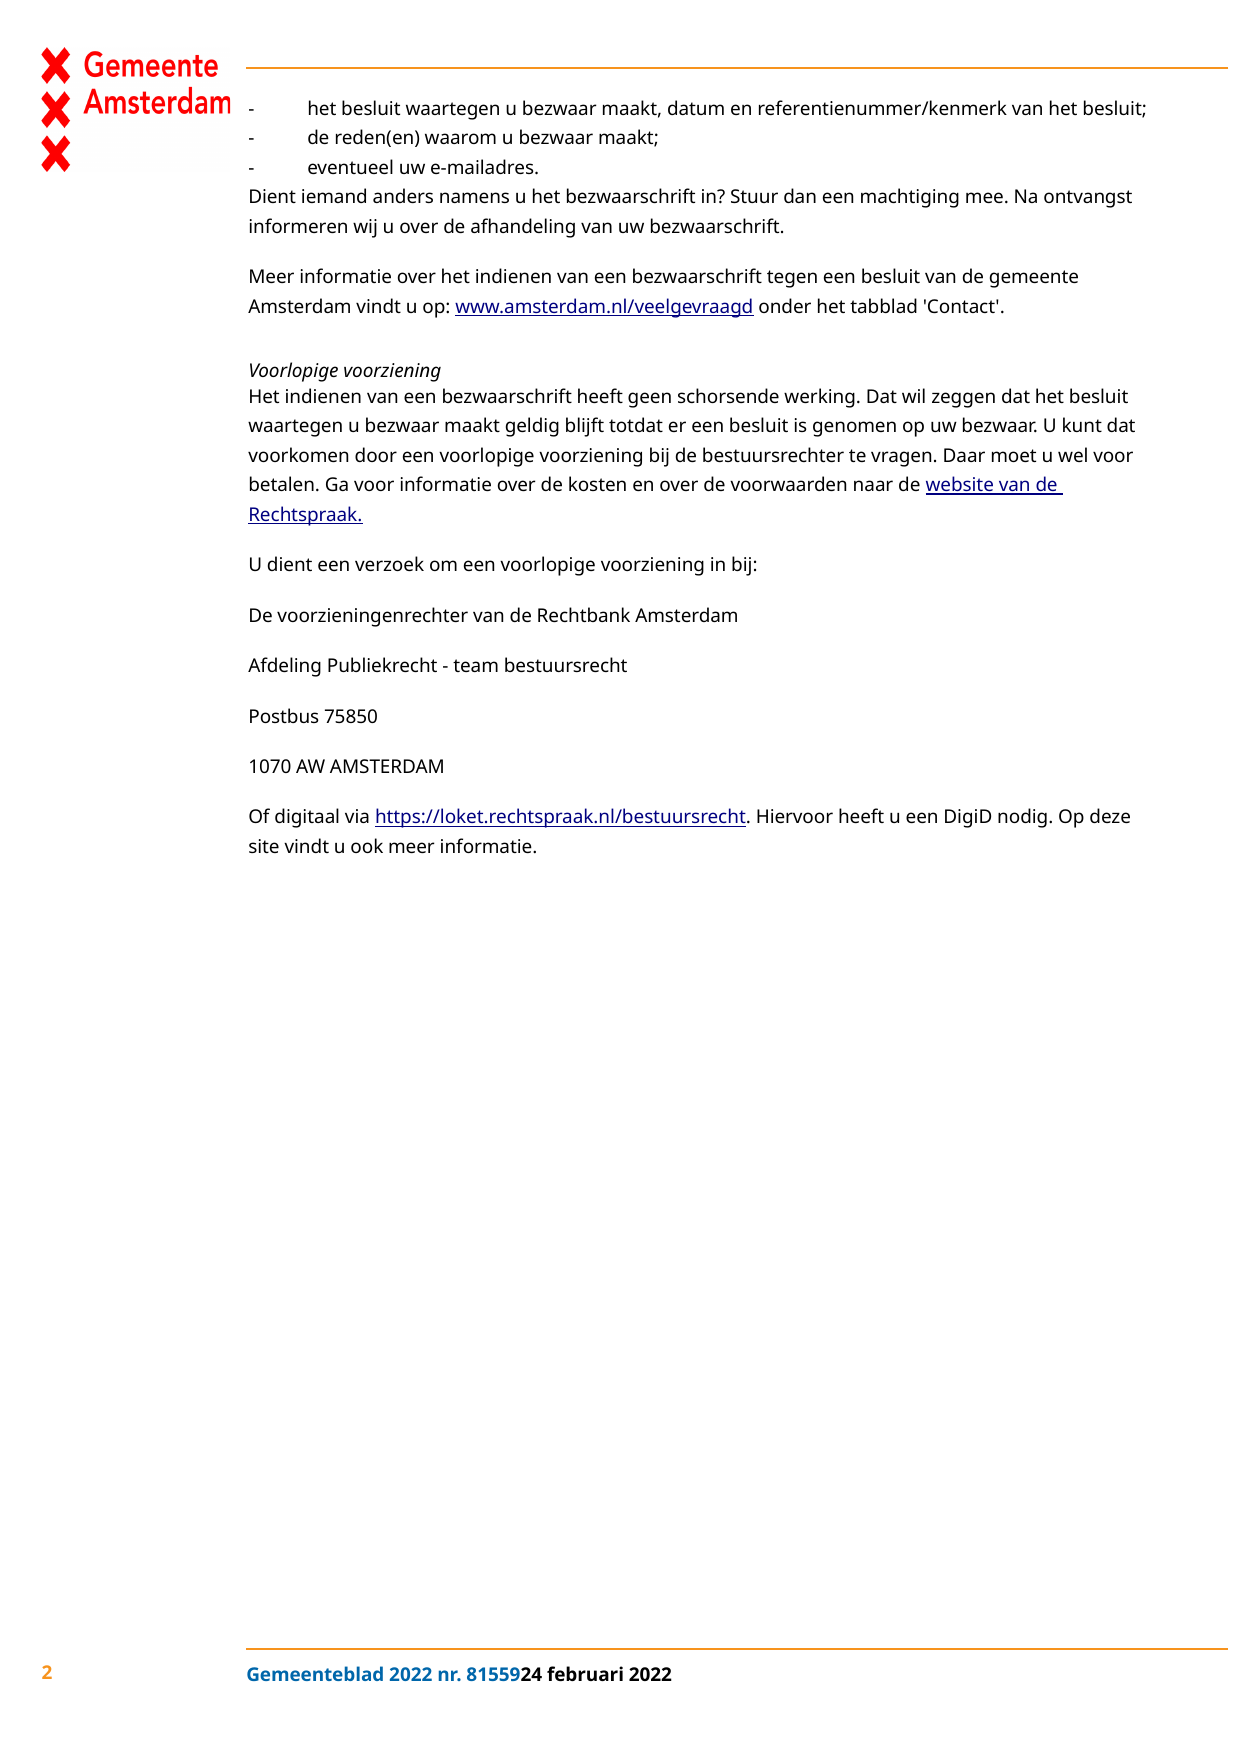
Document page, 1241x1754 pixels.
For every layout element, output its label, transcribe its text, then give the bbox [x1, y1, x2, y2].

list de reden(en) waarom u bezwaar maakt; [248, 124, 1152, 150]
text Of digitaal via https://loket.rechtspraak.nl/bestuursrecht. Hiervoor heeft u een DigiD nodig. Op deze site vindt u ook meer informatie. [248, 804, 1152, 859]
text Meer informatie over het indienen van een bezwaarschrift tegen een besluit van de gemeente Amsterdam vindt u op: www.amsterdam.nl/veelgevraagd onder het tabblad 'Contact'. [248, 263, 1152, 319]
picture [41, 47, 231, 172]
list eventueel uw e-mailadres. [248, 154, 1152, 180]
text U dient een verzoek om een voorlopige voorziening in bij: [248, 552, 1152, 577]
text Voorlopige voorziening [248, 357, 1152, 383]
text Het indienen van een bezwaarschrift heeft geen schorsende werking. Dat wil zeggen dat het besluit waartegen u bezwaar maakt geldig blijft totdat er een besluit is genomen op uw bezwaar. U kunt dat voorkomen door een voorlopige voorziening bij de bestuursrechter te vragen. Daar moet u wel voor betalen. Ga voor informatie over de kosten en over de voorwaarden naar de website van de Rechtspraak. [248, 383, 1152, 527]
list het besluit waartegen u bezwaar maakt, datum en referentienummer/kenmerk van het besluit; [248, 95, 1152, 121]
text Dient iemand anders namens u het bezwaarschrift in? Stuur dan een machtiging mee. Na ontvangst informeren wij u over de afhandeling van uw bezwaarschrift. [248, 183, 1152, 239]
text De voorzieningenrechter van de Rechtbank Amsterdam [248, 602, 1152, 628]
text Afdeling Publiekrecht - team bestuursrecht [248, 652, 1152, 678]
text Postbus 75850 [248, 703, 1152, 728]
text 1070 AW AMSTERDAM [248, 753, 1152, 779]
